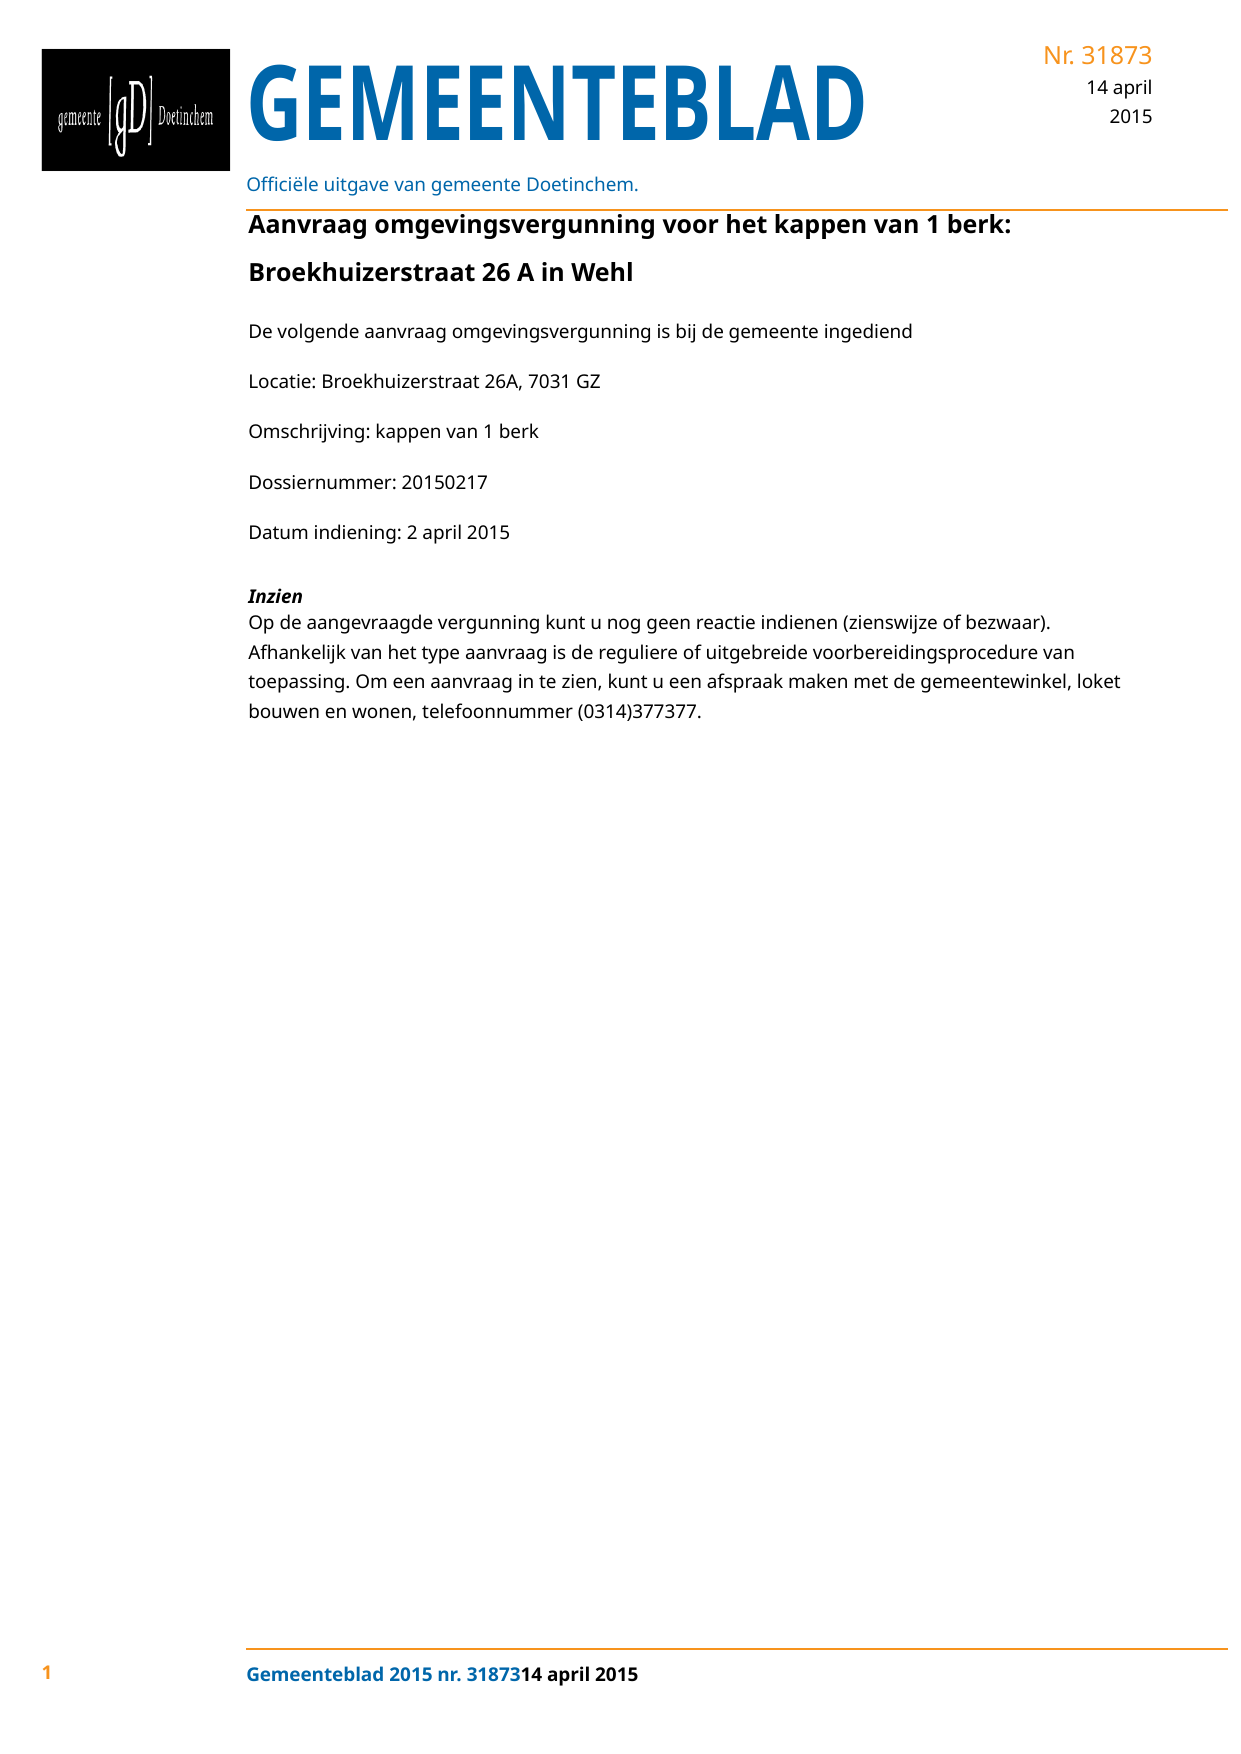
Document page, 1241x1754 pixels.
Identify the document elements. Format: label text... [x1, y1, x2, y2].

picture [41, 47, 231, 172]
text Locatie: Broekhuizerstraat 26A, 7031 GZ [248, 368, 1152, 394]
text Op de aangevraagde vergunning kunt u nog geen reactie indienen (zienswijze of bezwaar). Afhankelijk van het type aanvraag is de reguliere of uitgebreide voorbereidingsprocedure van toepassing. Om een aanvraag in te zien, kunt u een afspraak maken met de gemeentewinkel, loket bouwen en wonen, telefoonnummer (0314)377377. [248, 609, 1152, 724]
text Omschrijving: kappen van 1 berk [248, 419, 1152, 444]
text De volgende aanvraag omgevingsvergunning is bij de gemeente ingediend [248, 318, 1152, 344]
text Inzien [248, 583, 1152, 609]
text Aanvraag omgevingsvergunning voor het kappen van 1 berk: Broekhuizerstraat 26 A in Wehl [248, 211, 1152, 288]
text Dossiernummer: 20150217 [248, 469, 1152, 495]
text Datum indiening: 2 april 2015 [248, 519, 1152, 545]
